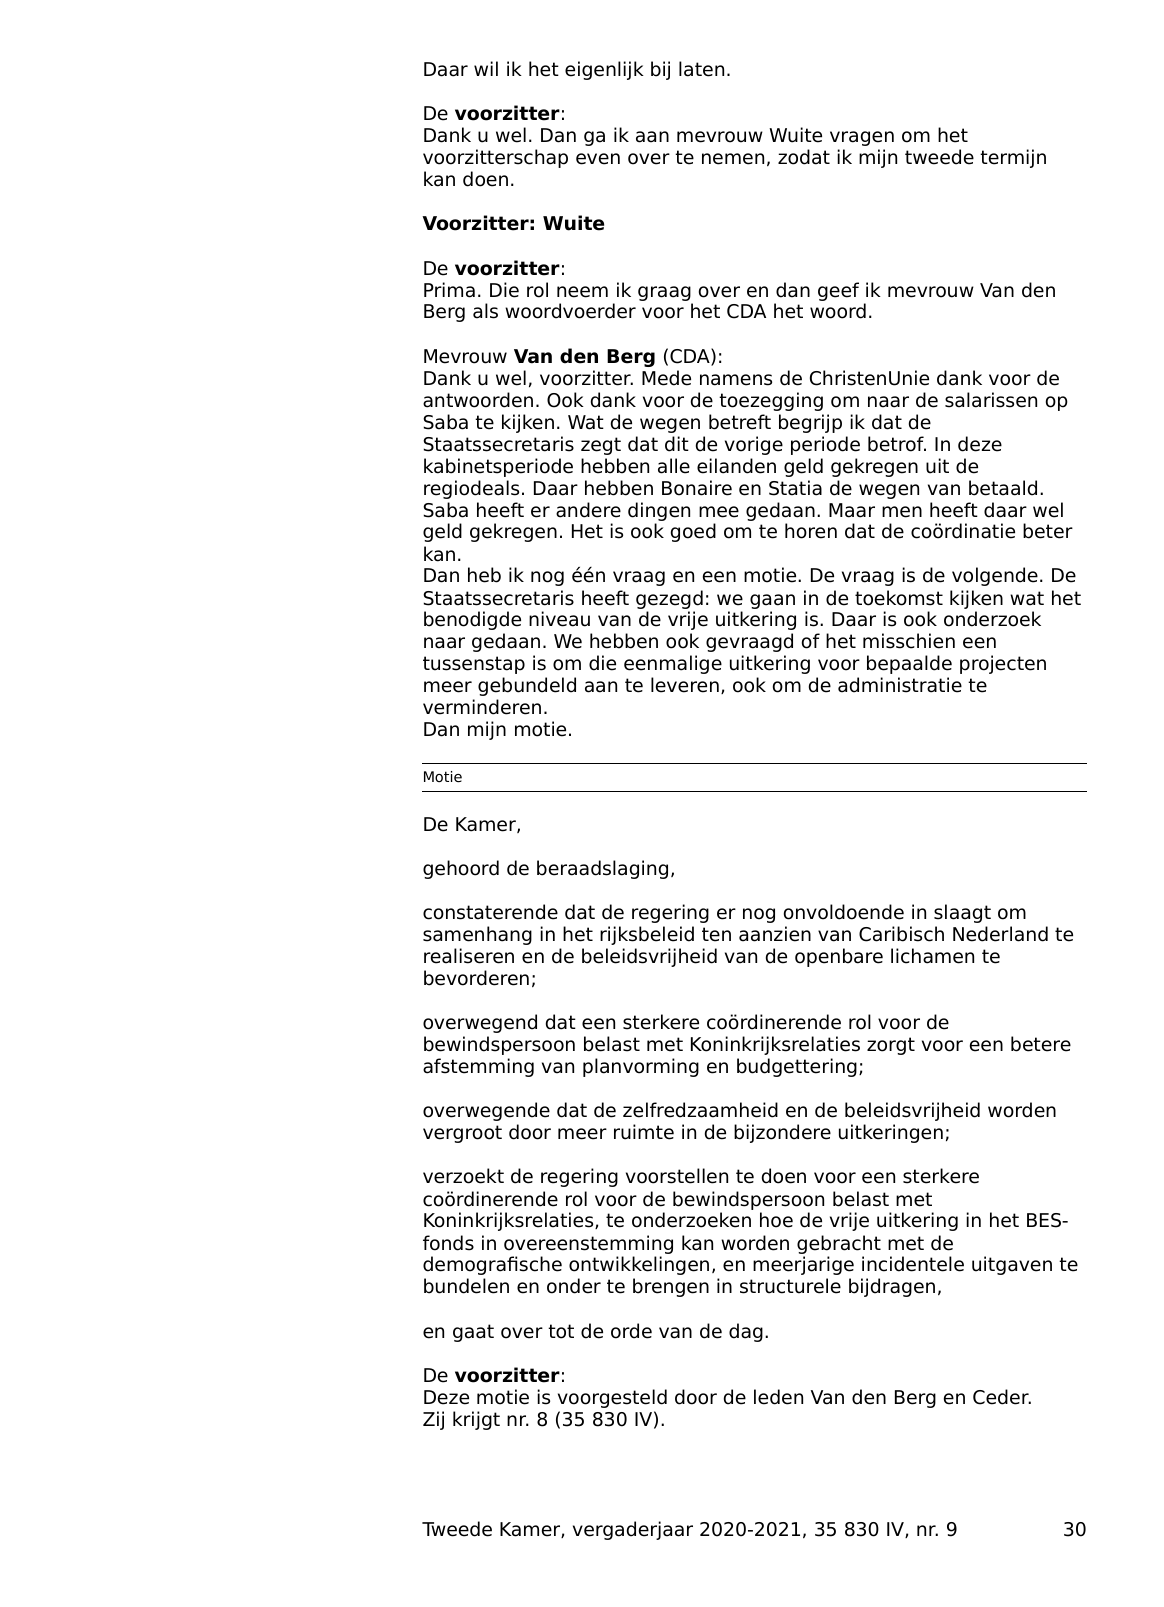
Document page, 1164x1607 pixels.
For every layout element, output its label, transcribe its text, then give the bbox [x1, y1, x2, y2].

text Deze motie is voorgesteld door de leden Van den Berg en Ceder. [422, 1387, 1087, 1409]
text Dan heb ik nog één vraag en een motie. De vraag is de volgende. De Staatssecretaris heeft gezegd: we gaan in de toekomst kijken wat het benodigde niveau van de vrije uitkering is. Daar is ook onderzoek naar gedaan. We hebben ook gevraagd of het misschien een tussenstap is om die eenmalige uitkering voor bepaalde projecten meer gebundeld aan te leveren, ook om de administratie te verminderen. [422, 565, 1087, 719]
text Dank u wel, voorzitter. Mede namens de ChristenUnie dank voor de antwoorden. Ook dank voor de toezegging om naar de salarissen op Saba te kijken. Wat de wegen betreft begrijp ik dat de Staatssecretaris zegt dat dit de vorige periode betrof. In deze kabinetsperiode hebben alle eilanden geld gekregen uit de regiodeals. Daar hebben Bonaire en Statia de wegen van betaald. Saba heeft er andere dingen mee gedaan. Maar men heeft daar wel geld gekregen. Het is ook goed om te horen dat de coördinatie beter kan. [422, 368, 1087, 565]
text Dank u wel. Dan ga ik aan mevrouw Wuite vragen om het voorzitterschap even over te nemen, zodat ik mijn tweede termijn kan doen. [422, 125, 1087, 191]
text De voorzitter: [422, 1365, 1087, 1387]
text overwegend dat een sterkere coördinerende rol voor de bewindspersoon belast met Koninkrijksrelaties zorgt voor een betere afstemming van planvorming en budgettering; [422, 1012, 1087, 1078]
text en gaat over tot de orde van de dag. [422, 1321, 1087, 1342]
text verzoekt de regering voorstellen te doen voor een sterkere coördinerende rol voor de bewindspersoon belast met Koninkrijksrelaties, te onderzoeken hoe de vrije uitkering in het BES-fonds in overeenstemming kan worden gebracht met de demografische ontwikkelingen, en meerjarige incidentele uitgaven te bundelen en onder te brengen in structurele bijdragen, [422, 1166, 1087, 1298]
text Mevrouw Van den Berg (CDA): [422, 346, 1087, 368]
text Zij krijgt nr. 8 (35 830 IV). [422, 1409, 1087, 1431]
text Dan mijn motie. [422, 719, 1087, 741]
text De voorzitter: [422, 257, 1087, 279]
subtitle Voorzitter: Wuite [422, 213, 1087, 235]
text constaterende dat de regering er nog onvoldoende in slaagt om samenhang in het rijksbeleid ten aanzien van Caribisch Nederland te realiseren en de beleidsvrijheid van de openbare lichamen te bevorderen; [422, 902, 1087, 990]
table_header Motie [422, 764, 1087, 791]
text gehoord de beraadslaging, [422, 858, 1087, 880]
text overwegende dat de zelfredzaamheid en de beleidsvrijheid worden vergroot door meer ruimte in de bijzondere uitkeringen; [422, 1100, 1087, 1144]
text De Kamer, [422, 814, 1087, 836]
text Daar wil ik het eigenlijk bij laten. [422, 59, 1087, 81]
text De voorzitter: [422, 103, 1087, 125]
text Prima. Die rol neem ik graag over en dan geef ik mevrouw Van den Berg als woordvoerder voor het CDA het woord. [422, 279, 1087, 323]
